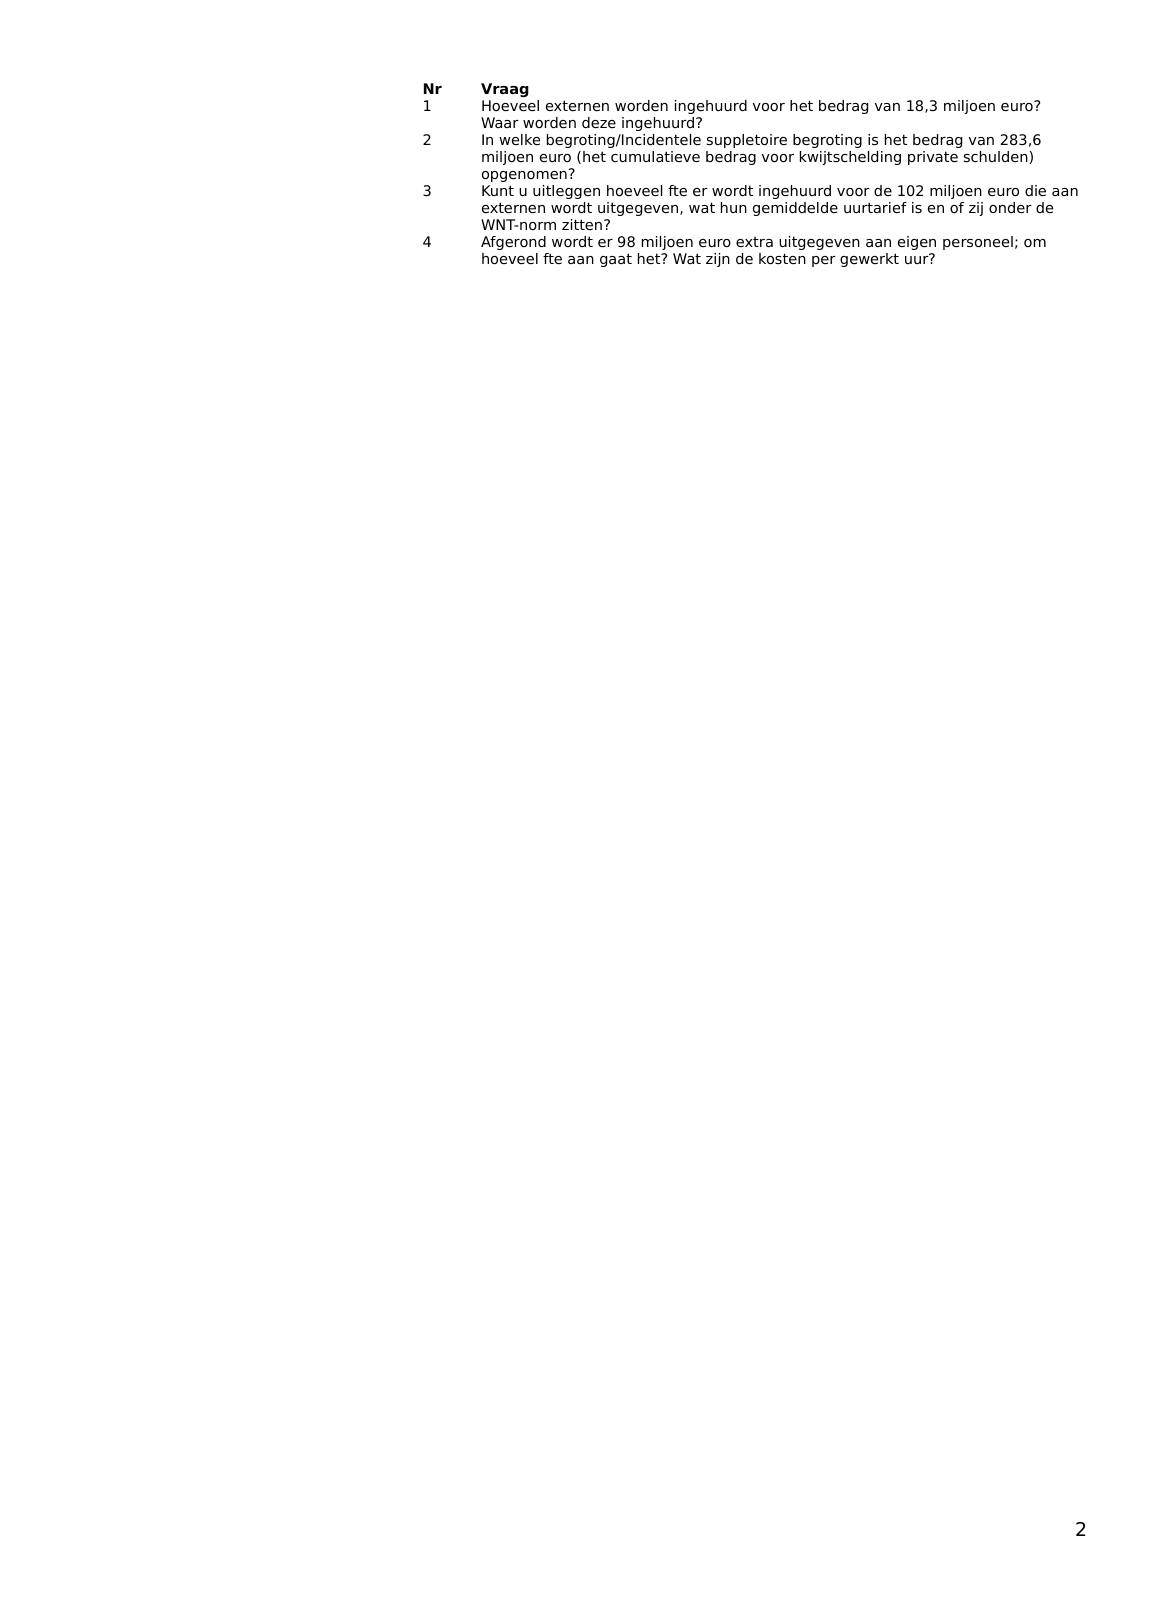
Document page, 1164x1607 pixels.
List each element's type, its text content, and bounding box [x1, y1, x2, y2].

table_header Vraag [475, 81, 1087, 98]
table_cell Afgerond wordt er 98 miljoen euro extra uitgegeven aan eigen personeel; om hoeveel fte aan gaat het? Wat zijn de kosten per gewerkt uur? [475, 234, 1087, 268]
table_cell 2 [422, 132, 475, 183]
table_cell Kunt u uitleggen hoeveel fte er wordt ingehuurd voor de 102 miljoen euro die aan externen wordt uitgegeven, wat hun gemiddelde uurtarief is en of zij onder de WNT-norm zitten? [475, 183, 1087, 234]
table_cell 4 [422, 234, 475, 268]
table_cell 3 [422, 183, 475, 234]
table_header Nr [422, 81, 475, 98]
table_cell In welke begroting/Incidentele suppletoire begroting is het bedrag van 283,6 miljoen euro (het cumulatieve bedrag voor kwijtschelding private schulden) opgenomen? [475, 132, 1087, 183]
table_cell Hoeveel externen worden ingehuurd voor het bedrag van 18,3 miljoen euro? Waar worden deze ingehuurd? [475, 98, 1087, 132]
table_cell 1 [422, 98, 475, 132]
